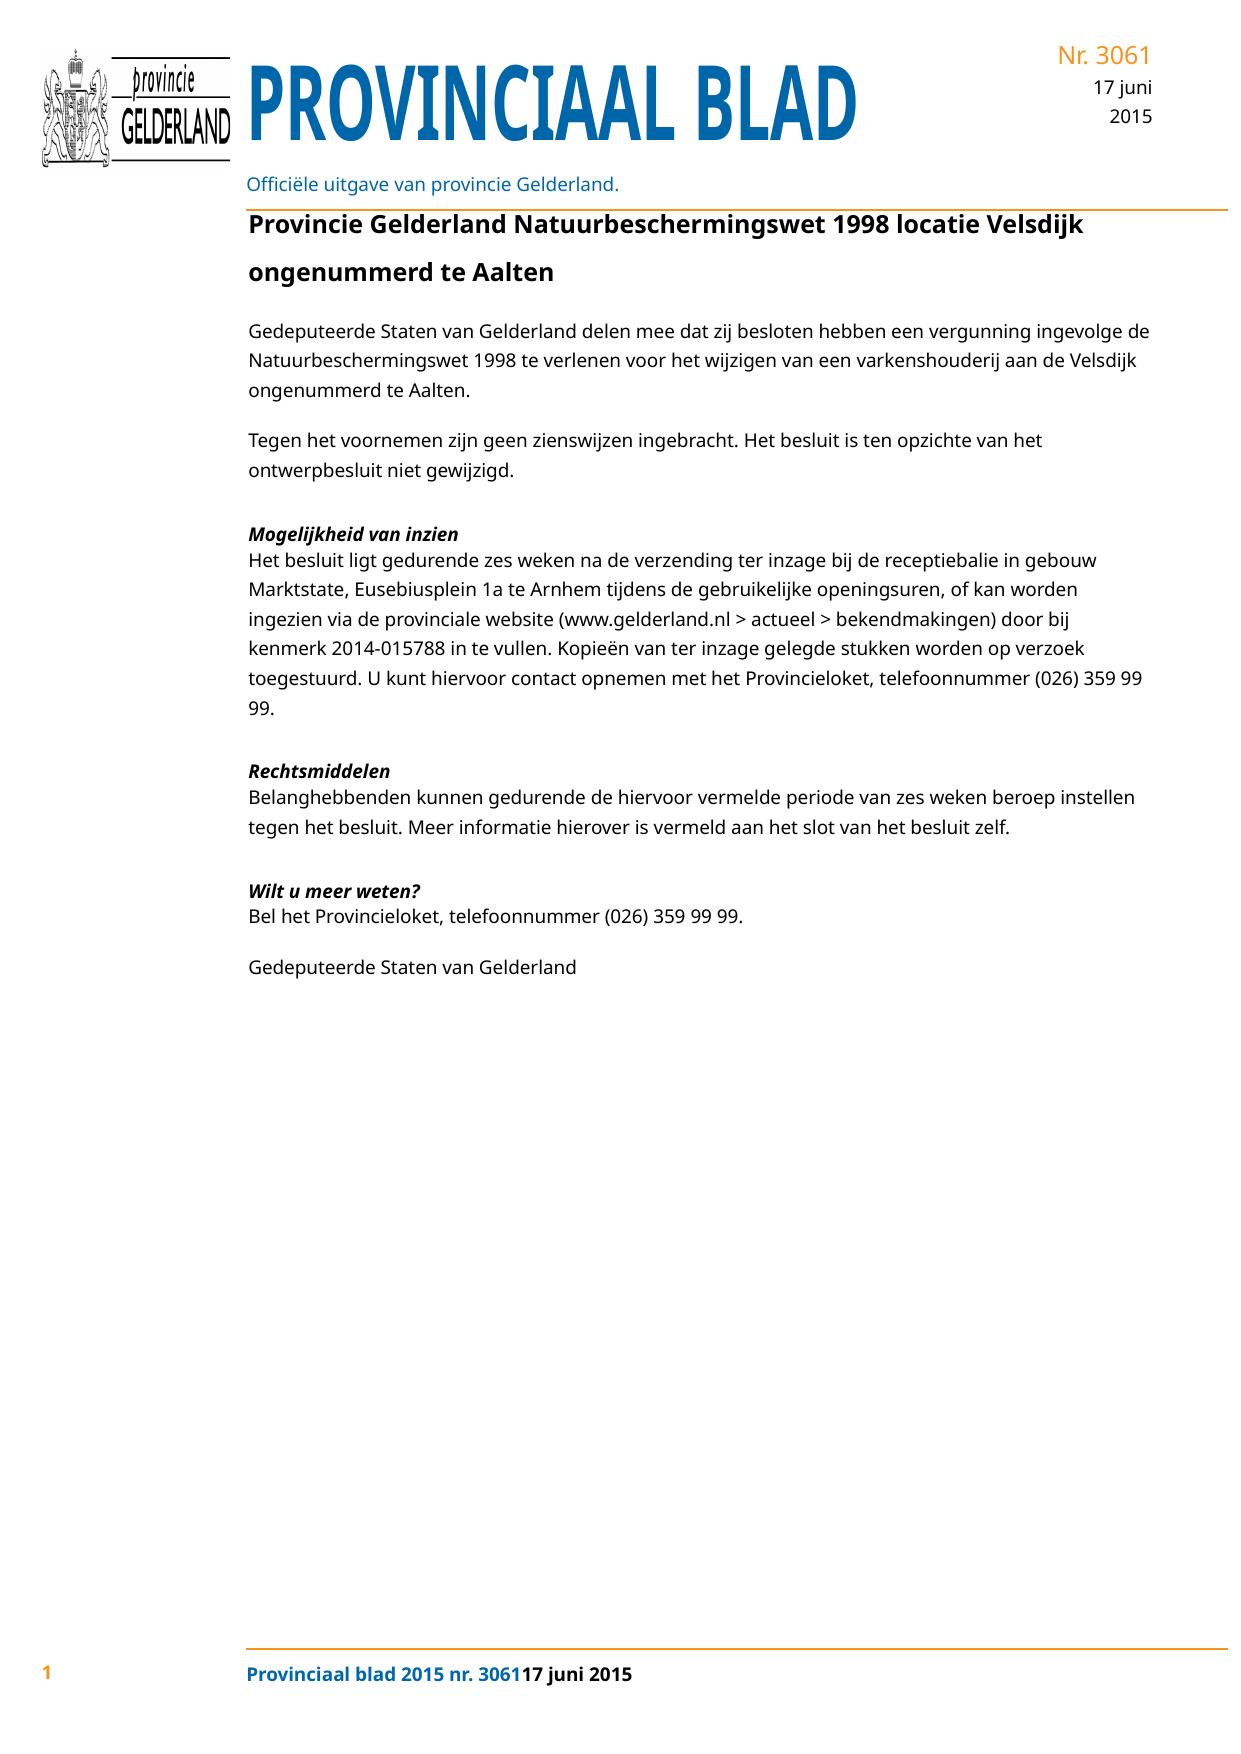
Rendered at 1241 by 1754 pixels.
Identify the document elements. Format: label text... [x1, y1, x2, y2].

text Rechtsmiddelen [248, 759, 1152, 784]
text Wilt u meer weten? [248, 878, 1152, 904]
text Mogelijkheid van inzien [248, 521, 1152, 547]
text Tegen het voornemen zijn geen zienswijzen ingebracht. Het besluit is ten opzichte van het ontwerpbesluit niet gewijzigd. [248, 427, 1152, 483]
picture [41, 47, 231, 172]
text Gedeputeerde Staten van Gelderland delen mee dat zij besloten hebben een vergunning ingevolge de Natuurbeschermingswet 1998 te verlenen voor het wijzigen van een varkenshouderij aan de Velsdijk ongenummerd te Aalten. [248, 318, 1152, 403]
text Gedeputeerde Staten van Gelderland [248, 954, 1152, 980]
text Het besluit ligt gedurende zes weken na de verzending ter inzage bij de receptiebalie in gebouw Marktstate, Eusebiusplein 1a te Arnhem tijdens de gebruikelijke openingsuren, of kan worden ingezien via de provinciale website (www.gelderland.nl > actueel > bekendmakingen) door bij kenmerk 2014-015788 in te vullen. Kopieën van ter inzage gelegde stukken worden op verzoek toegestuurd. U kunt hiervoor contact opnemen met het Provincieloket, telefoonnummer (026) 359 99 99. [248, 547, 1152, 720]
text Belanghebbenden kunnen gedurende de hiervoor vermelde periode van zes weken beroep instellen tegen het besluit. Meer informatie hierover is vermeld aan het slot van het besluit zelf. [248, 784, 1152, 840]
text Bel het Provincieloket, telefoonnummer (026) 359 99 99. [248, 904, 1152, 929]
text Provincie Gelderland Natuurbeschermingswet 1998 locatie Velsdijk ongenummerd te Aalten [248, 211, 1152, 288]
